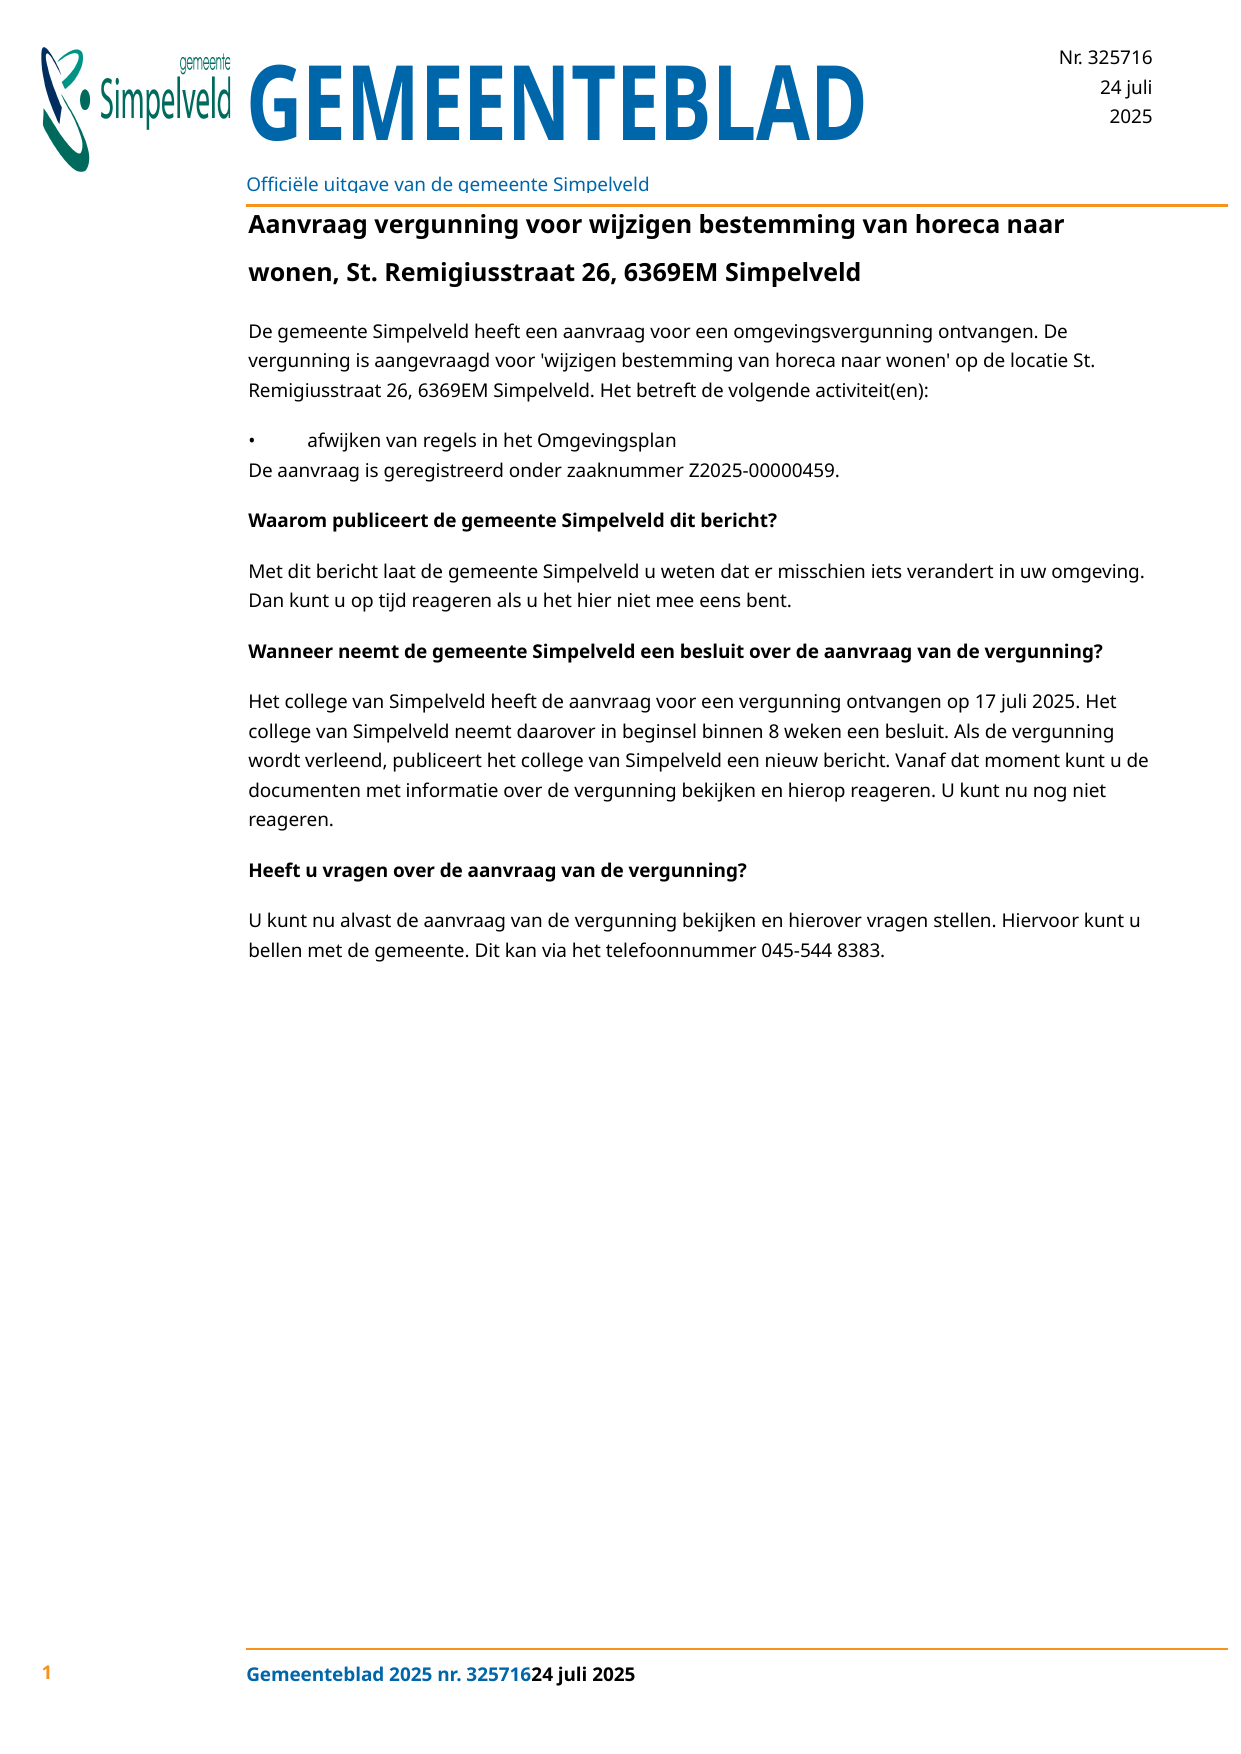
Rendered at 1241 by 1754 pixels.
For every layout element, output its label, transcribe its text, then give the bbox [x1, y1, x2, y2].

list afwijken van regels in het Omgevingsplan [248, 427, 1152, 453]
text Waarom publiceert de gemeente Simpelveld dit bericht? [248, 507, 1152, 533]
picture [41, 47, 231, 172]
text Met dit bericht laat de gemeente Simpelveld u weten dat er misschien iets verandert in uw omgeving. Dan kunt u op tijd reageren als u het hier niet mee eens bent. [248, 558, 1152, 613]
text Aanvraag vergunning voor wijzigen bestemming van horeca naar wonen, St. Remigiusstraat 26, 6369EM Simpelveld [248, 207, 1152, 288]
text De gemeente Simpelveld heeft een aanvraag voor een omgevingsvergunning ontvangen. De vergunning is aangevraagd voor 'wijzigen bestemming van horeca naar wonen' op de locatie St. Remigiusstraat 26, 6369EM Simpelveld. Het betreft de volgende activiteit(en): [248, 318, 1152, 403]
text Het college van Simpelveld heeft de aanvraag voor een vergunning ontvangen op 17 juli 2025. Het college van Simpelveld neemt daarover in beginsel binnen 8 weken een besluit. Als de vergunning wordt verleend, publiceert het college van Simpelveld een nieuw bericht. Vanaf dat moment kunt u de documenten met informatie over de vergunning bekijken en hierop reageren. U kunt nu nog niet reageren. [248, 688, 1152, 832]
text Wanneer neemt de gemeente Simpelveld een besluit over de aanvraag van de vergunning? [248, 638, 1152, 664]
text Heeft u vragen over de aanvraag van de vergunning? [248, 857, 1152, 883]
text U kunt nu alvast de aanvraag van de vergunning bekijken en hierover vragen stellen. Hiervoor kunt u bellen met de gemeente. Dit kan via het telefoonnummer 045-544 8383. [248, 907, 1152, 963]
text De aanvraag is geregistreerd onder zaaknummer Z2025-00000459. [248, 457, 1152, 483]
